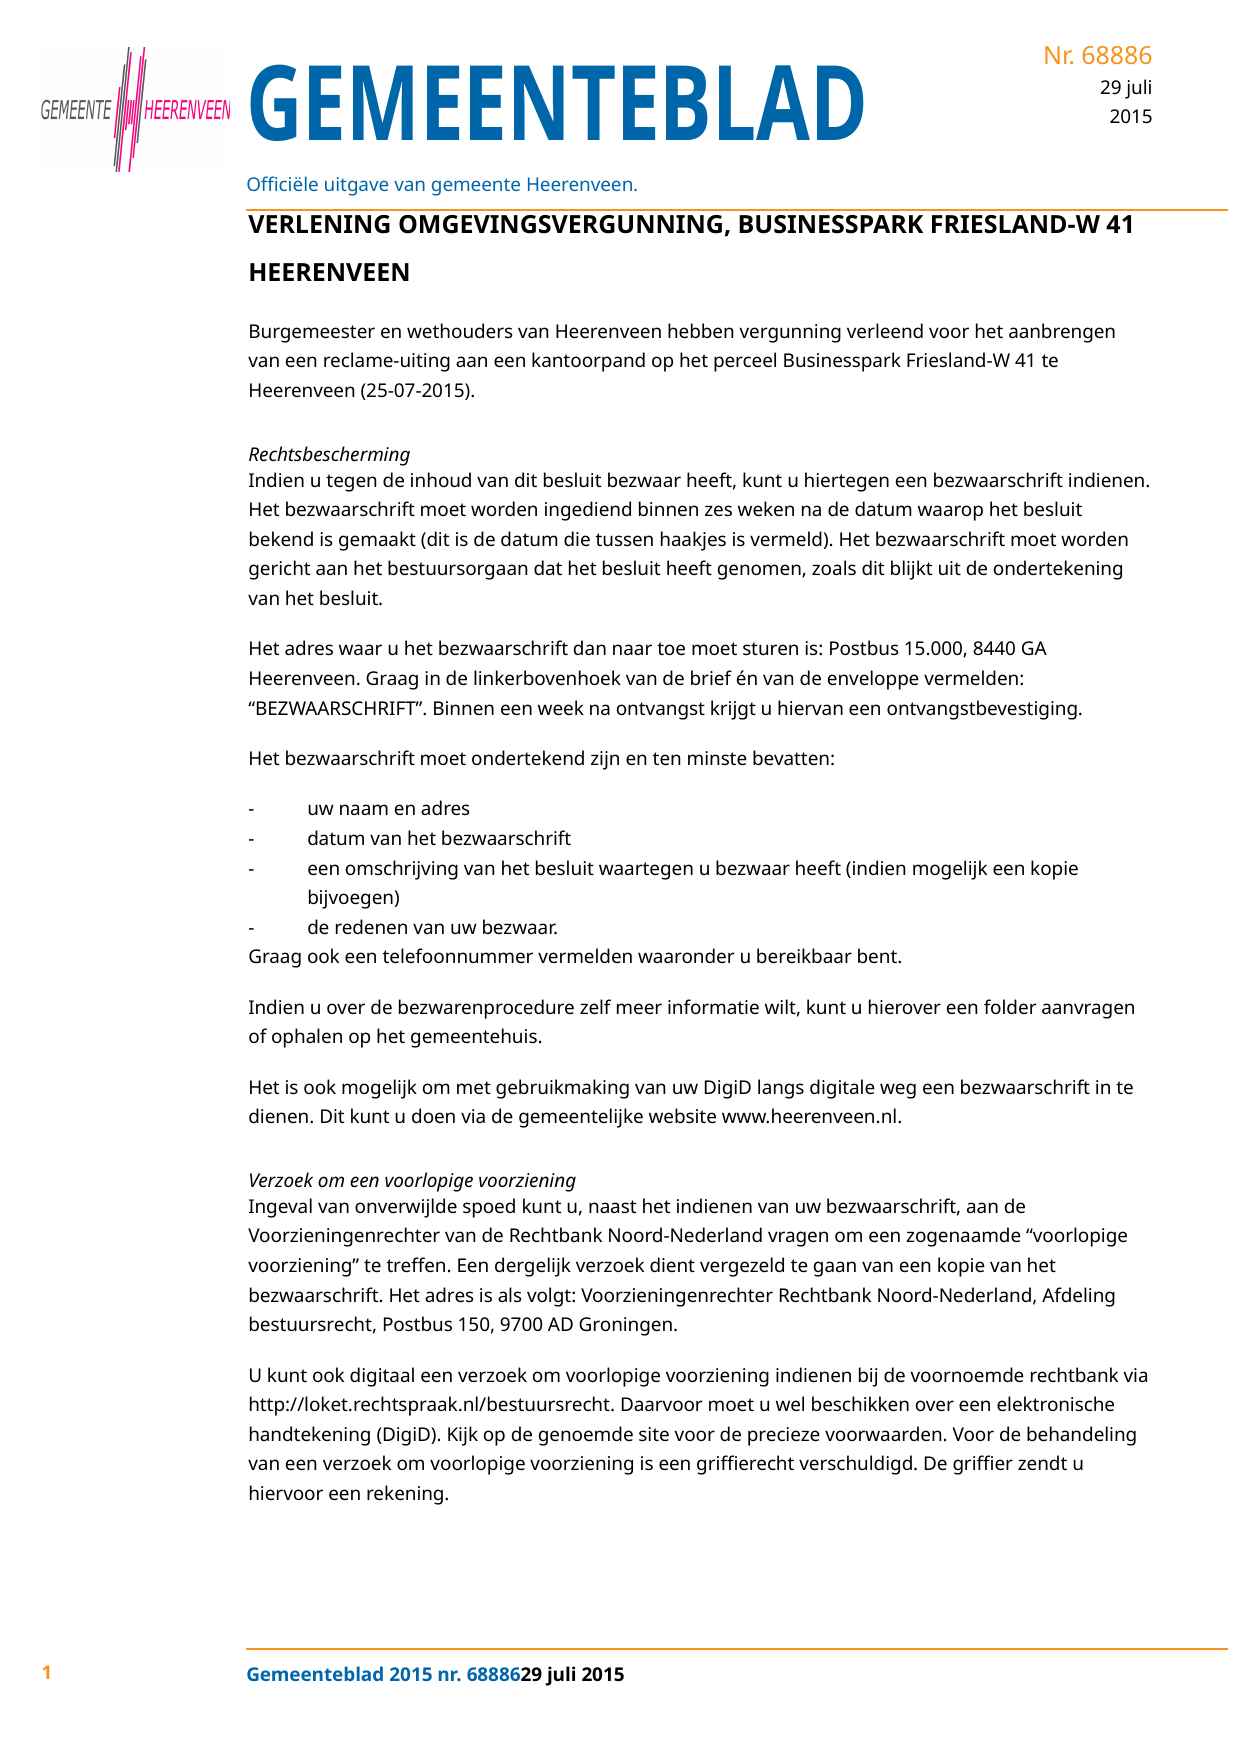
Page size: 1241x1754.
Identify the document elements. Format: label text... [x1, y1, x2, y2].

text Rechtsbescherming [248, 441, 1152, 467]
list de redenen van uw bezwaar. [248, 914, 1152, 939]
text U kunt ook digitaal een verzoek om voorlopige voorziening indienen bij de voornoemde rechtbank via http://loket.rechtspraak.nl/bestuursrecht. Daarvoor moet u wel beschikken over een elektronische handtekening (DigiD). Kijk op de genoemde site voor de precieze voorwaarden. Voor de behandeling van een verzoek om voorlopige voorziening is een griffierecht verschuldigd. De griffier zendt u hiervoor een rekening. [248, 1362, 1152, 1506]
text Het bezwaarschrift moet ondertekend zijn en ten minste bevatten: [248, 745, 1152, 771]
picture [41, 47, 231, 172]
text Graag ook een telefoonnummer vermelden waaronder u bereikbaar bent. [248, 943, 1152, 969]
text VERLENING OMGEVINGSVERGUNNING, BUSINESSPARK FRIESLAND-W 41 HEERENVEEN [248, 211, 1152, 288]
list een omschrijving van het besluit waartegen u bezwaar heeft (indien mogelijk een kopie bijvoegen) [248, 855, 1152, 910]
text Indien u tegen de inhoud van dit besluit bezwaar heeft, kunt u hiertegen een bezwaarschrift indienen. Het bezwaarschrift moet worden ingediend binnen zes weken na de datum waarop het besluit bekend is gemaakt (dit is de datum die tussen haakjes is vermeld). Het bezwaarschrift moet worden gericht aan het bestuursorgaan dat het besluit heeft genomen, zoals dit blijkt uit de ondertekening van het besluit. [248, 467, 1152, 611]
text Indien u over de bezwarenprocedure zelf meer informatie wilt, kunt u hierover een folder aanvragen of ophalen op het gemeentehuis. [248, 994, 1152, 1049]
text Verzoek om een voorlopige voorziening [248, 1167, 1152, 1193]
text Ingeval van onverwijlde spoed kunt u, naast het indienen van uw bezwaarschrift, aan de Voorzieningenrechter van de Rechtbank Noord-Nederland vragen om een zogenaamde “voorlopige voorziening” te treffen. Een dergelijk verzoek dient vergezeld te gaan van een kopie van het bezwaarschrift. Het adres is als volgt: Voorzieningenrechter Rechtbank Noord-Nederland, Afdeling bestuursrecht, Postbus 150, 9700 AD Groningen. [248, 1193, 1152, 1337]
text Het adres waar u het bezwaarschrift dan naar toe moet sturen is: Postbus 15.000, 8440 GA Heerenveen. Graag in de linkerbovenhoek van de brief én van de enveloppe vermelden: “BEZWAARSCHRIFT”. Binnen een week na ontvangst krijgt u hiervan een ontvangstbevestiging. [248, 636, 1152, 720]
text Burgemeester en wethouders van Heerenveen hebben vergunning verleend voor het aanbrengen van een reclame-uiting aan een kantoorpand op het perceel Businesspark Friesland-W 41 te Heerenveen (25-07-2015). [248, 318, 1152, 403]
text Het is ook mogelijk om met gebruikmaking van uw DigiD langs digitale weg een bezwaarschrift in te dienen. Dit kunt u doen via de gemeentelijke website www.heerenveen.nl. [248, 1074, 1152, 1129]
list datum van het bezwaarschrift [248, 825, 1152, 851]
list uw naam en adres [248, 796, 1152, 821]
